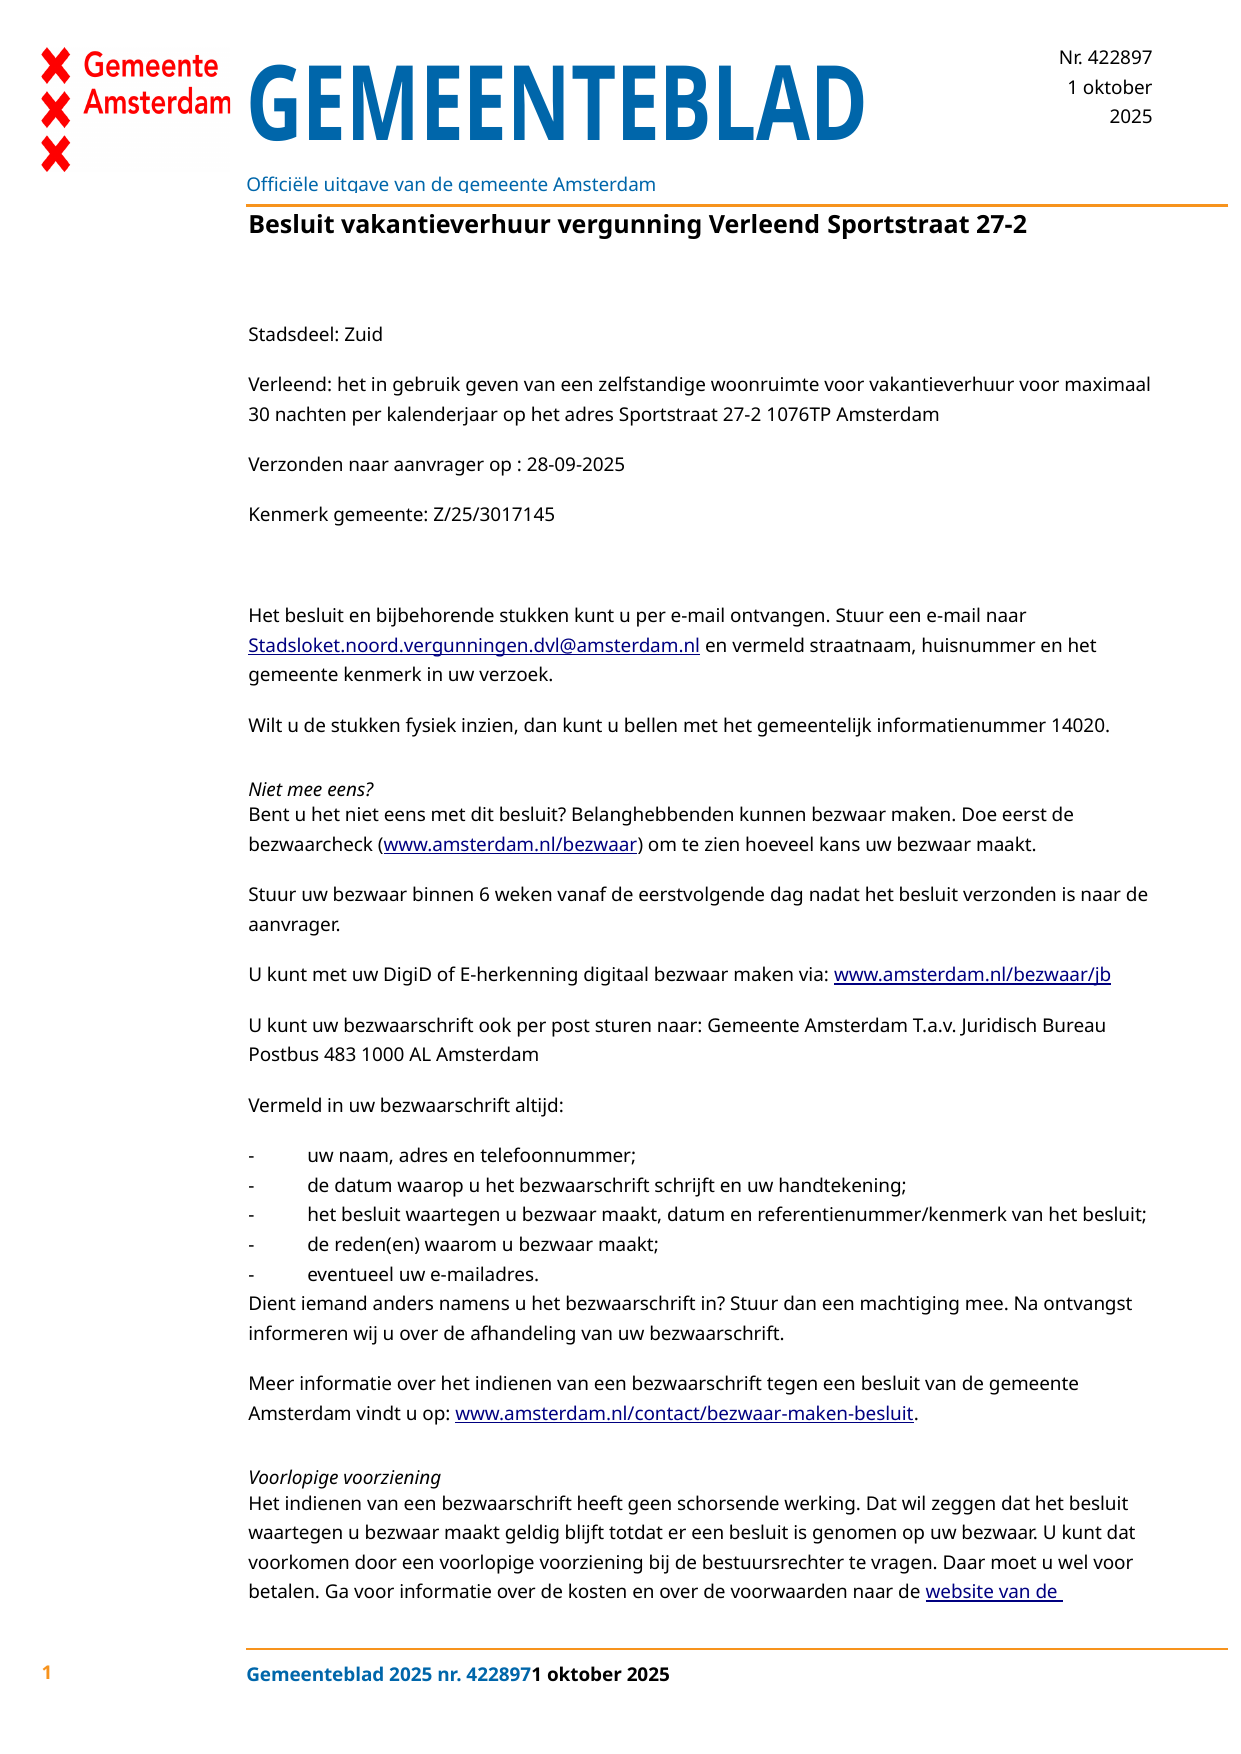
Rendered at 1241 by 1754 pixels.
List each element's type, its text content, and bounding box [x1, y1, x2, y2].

text Wilt u de stukken fysiek inzien, dan kunt u bellen met het gemeentelijk informatienummer 14020. [248, 712, 1152, 738]
list de datum waarop u het bezwaarschrift schrijft en uw handtekening; [248, 1172, 1152, 1198]
list de reden(en) waarom u bezwaar maakt; [248, 1231, 1152, 1257]
text U kunt met uw DigiD of E-herkenning digitaal bezwaar maken via: www.amsterdam.nl/bezwaar/jb [248, 962, 1152, 987]
list het besluit waartegen u bezwaar maakt, datum en referentienummer/kenmerk van het besluit; [248, 1202, 1152, 1227]
text Meer informatie over het indienen van een bezwaarschrift tegen een besluit van de gemeente Amsterdam vindt u op: www.amsterdam.nl/contact/bezwaar-maken-besluit. [248, 1370, 1152, 1426]
text Voorlopige voorziening [248, 1464, 1152, 1490]
text Vermeld in uw bezwaarschrift altijd: [248, 1092, 1152, 1118]
list uw naam, adres en telefoonnummer; [248, 1142, 1152, 1168]
text U kunt uw bezwaarschrift ook per post sturen naar: Gemeente Amsterdam T.a.v. Juridisch Bureau Postbus 483 1000 AL Amsterdam [248, 1012, 1152, 1067]
text Dient iemand anders namens u het bezwaarschrift in? Stuur dan een machtiging mee. Na ontvangst informeren wij u over de afhandeling van uw bezwaarschrift. [248, 1290, 1152, 1346]
text Bent u het niet eens met dit besluit? Belanghebbenden kunnen bezwaar maken. Doe eerst de bezwaarcheck (www.amsterdam.nl/bezwaar) om te zien hoeveel kans uw bezwaar maakt. [248, 802, 1152, 857]
list eventueel uw e-mailadres. [248, 1261, 1152, 1287]
text Niet mee eens? [248, 776, 1152, 802]
text Het indienen van een bezwaarschrift heeft geen schorsende werking. Dat wil zeggen dat het besluit waartegen u bezwaar maakt geldig blijft totdat er een besluit is genomen op uw bezwaar. U kunt dat voorkomen door een voorlopige voorziening bij de bestuursrechter te vragen. Daar moet u wel voor betalen. Ga voor informatie over de kosten en over de voorwaarden naar de website van de [248, 1490, 1152, 1604]
text Stuur uw bezwaar binnen 6 weken vanaf de eerstvolgende dag nadat het besluit verzonden is naar de aanvrager. [248, 882, 1152, 937]
text Besluit vakantieverhuur vergunning Verleend Sportstraat 27-2 [248, 207, 1152, 241]
picture [41, 47, 231, 172]
text Verzonden naar aanvrager op : 28-09-2025 [248, 451, 1152, 477]
text Verleend: het in gebruik geven van een zelfstandige woonruimte voor vakantieverhuur voor maximaal 30 nachten per kalenderjaar op het adres Sportstraat 27-2 1076TP Amsterdam [248, 371, 1152, 426]
text Kenmerk gemeente: Z/25/3017145 [248, 502, 1152, 527]
text Het besluit en bijbehorende stukken kunt u per e-mail ontvangen. Stuur een e-mail naar Stadsloket.noord.vergunningen.dvl@amsterdam.nl en vermeld straatnaam, huisnummer en het gemeente kenmerk in uw verzoek. [248, 602, 1152, 687]
text Stadsdeel: Zuid [248, 321, 1152, 346]
